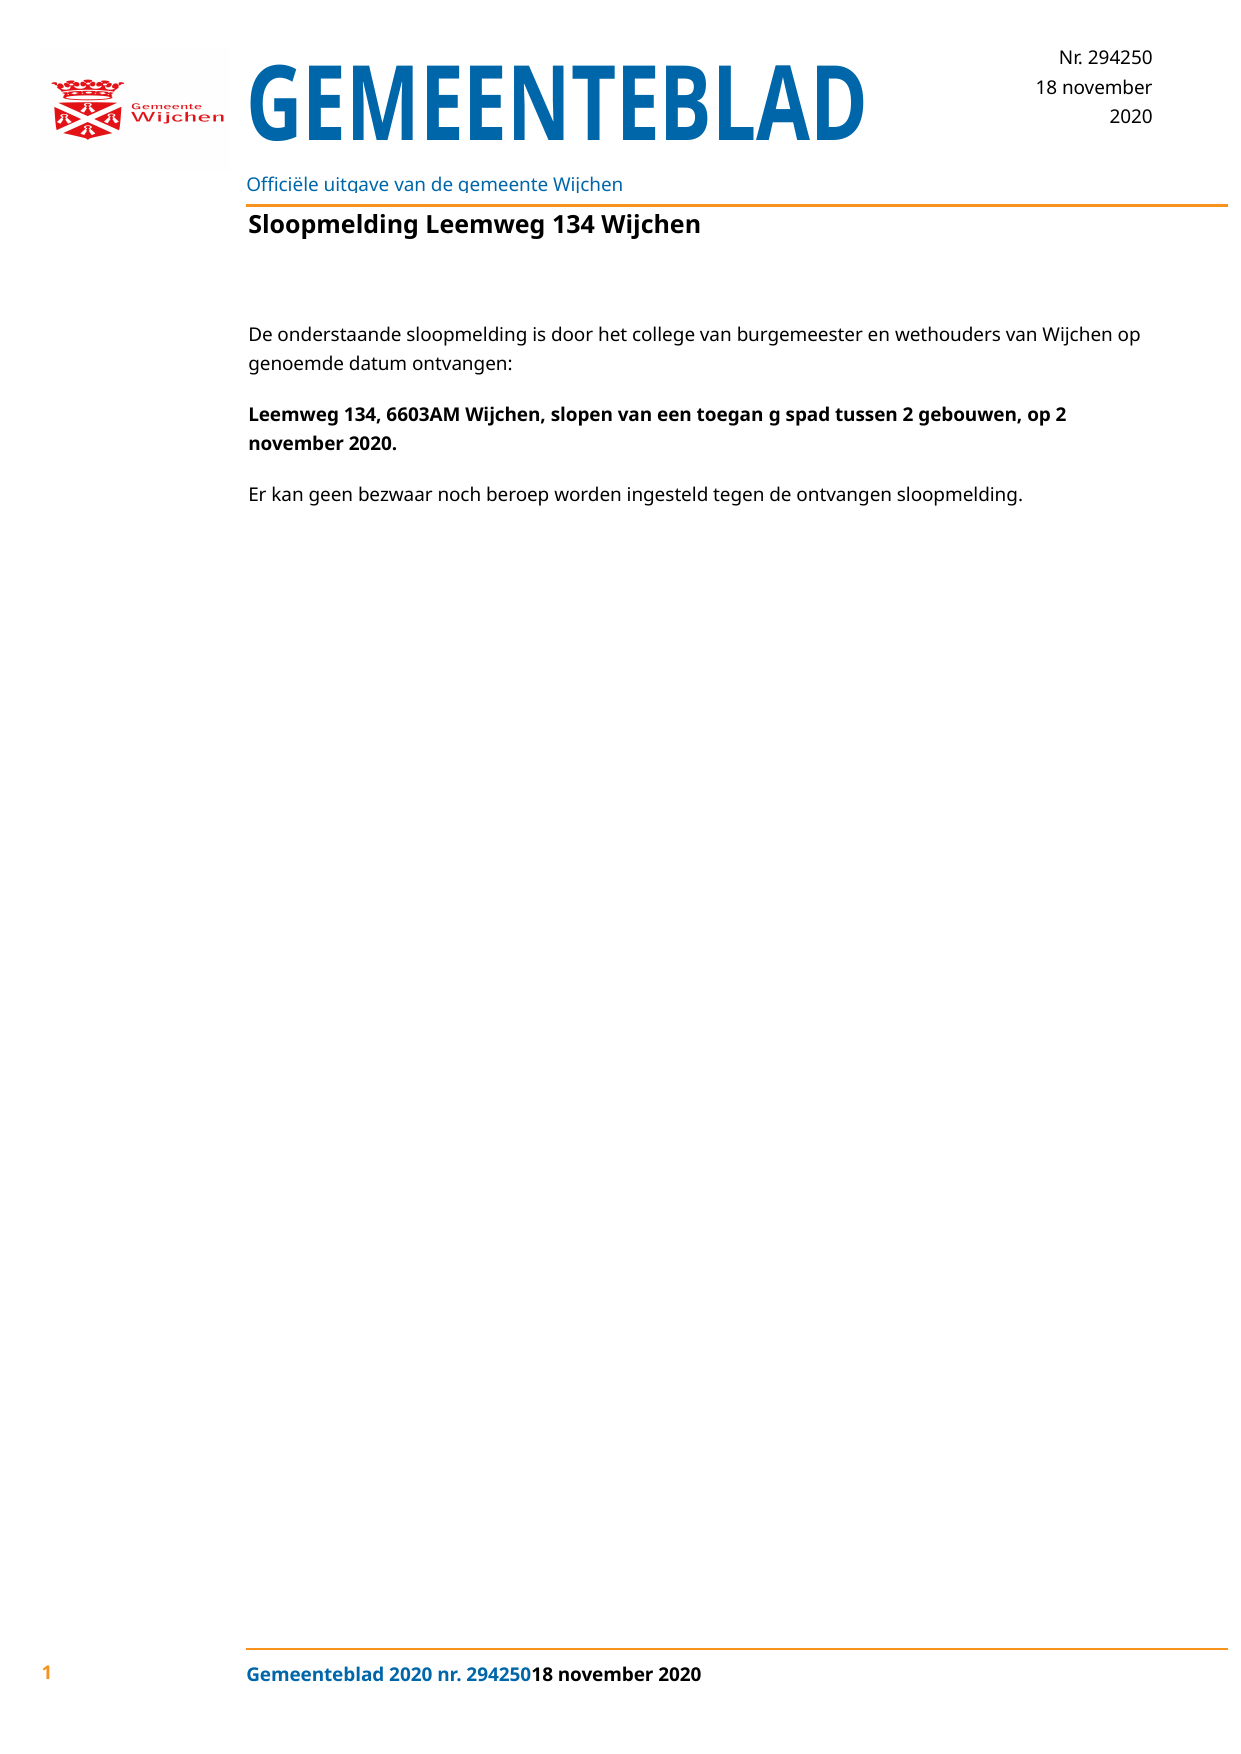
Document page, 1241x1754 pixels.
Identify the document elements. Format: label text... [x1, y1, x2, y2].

picture [41, 47, 231, 172]
text Er kan geen bezwaar noch beroep worden ingesteld tegen de ontvangen sloopmelding. [248, 481, 1152, 506]
text De onderstaande sloopmelding is door het college van burgemeester en wethouders van Wijchen op genoemde datum ontvangen: [248, 321, 1152, 376]
text Sloopmelding Leemweg 134 Wijchen [248, 207, 1152, 241]
text Leemweg 134, 6603AM Wijchen, slopen van een toegan g spad tussen 2 gebouwen, op 2 november 2020. [248, 401, 1152, 456]
